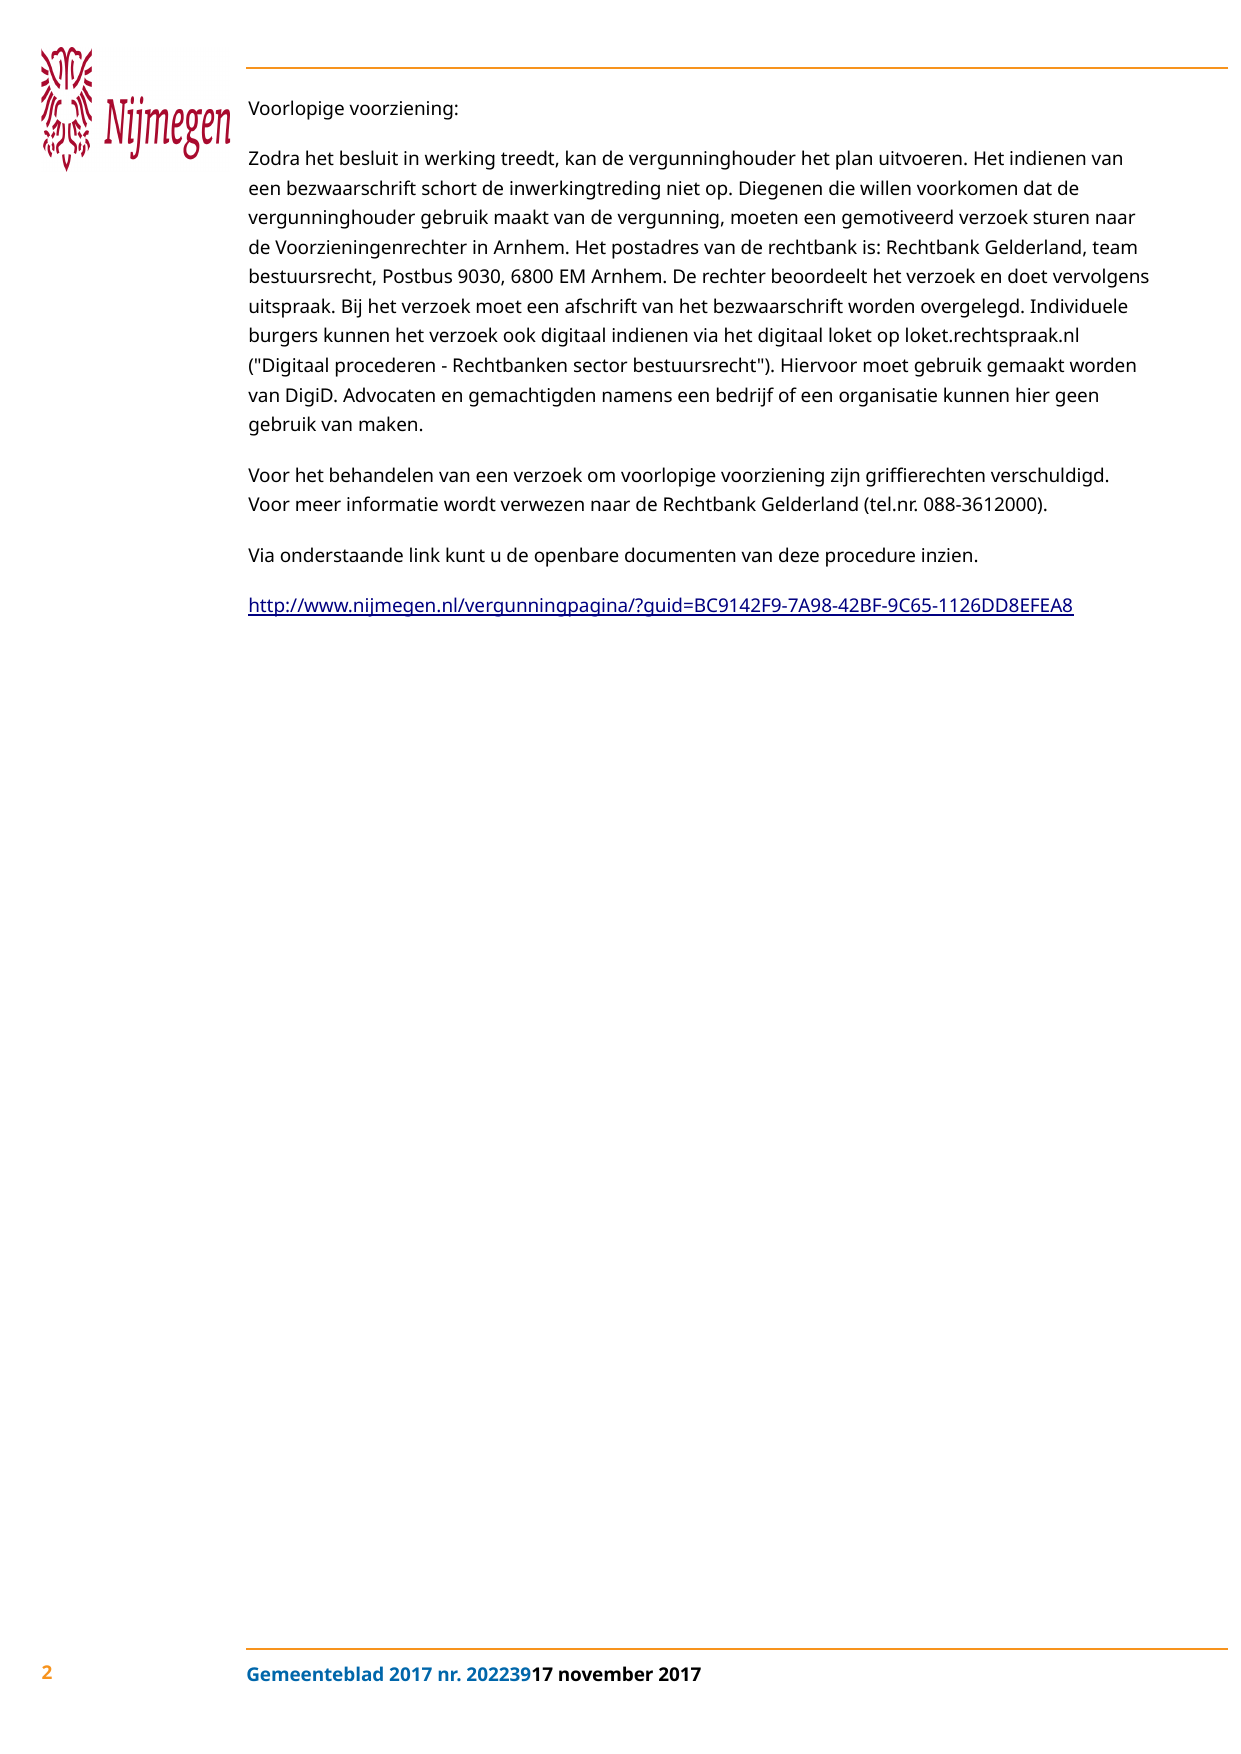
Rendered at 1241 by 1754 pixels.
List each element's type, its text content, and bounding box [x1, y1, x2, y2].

text Voor het behandelen van een verzoek om voorlopige voorziening zijn griffierechten verschuldigd. Voor meer informatie wordt verwezen naar de Rechtbank Gelderland (tel.nr. 088-3612000). [248, 462, 1152, 517]
text Zodra het besluit in werking treedt, kan de vergunninghouder het plan uitvoeren. Het indienen van een bezwaarschrift schort de inwerkingtreding niet op. Diegenen die willen voorkomen dat de vergunninghouder gebruik maakt van de vergunning, moeten een gemotiveerd verzoek sturen naar de Voorzieningenrechter in Arnhem. Het postadres van de rechtbank is: Rechtbank Gelderland, team bestuursrecht, Postbus 9030, 6800 EM Arnhem. De rechter beoordeelt het verzoek en doet vervolgens uitspraak. Bij het verzoek moet een afschrift van het bezwaarschrift worden overgelegd. Individuele burgers kunnen het verzoek ook digitaal indienen via het digitaal loket op loket.rechtspraak.nl ("Digitaal procederen - Rechtbanken sector bestuursrecht"). Hiervoor moet gebruik gemaakt worden van DigiD. Advocaten en gemachtigden namens een bedrijf of een organisatie kunnen hier geen gebruik van maken. [248, 145, 1152, 437]
text http://www.nijmegen.nl/vergunningpagina/?guid=BC9142F9-7A98-42BF-9C65-1126DD8EFEA8 [248, 592, 1152, 618]
text Via onderstaande link kunt u de openbare documenten van deze procedure inzien. [248, 542, 1152, 568]
text Voorlopige voorziening: [248, 95, 1152, 121]
picture [41, 47, 231, 172]
